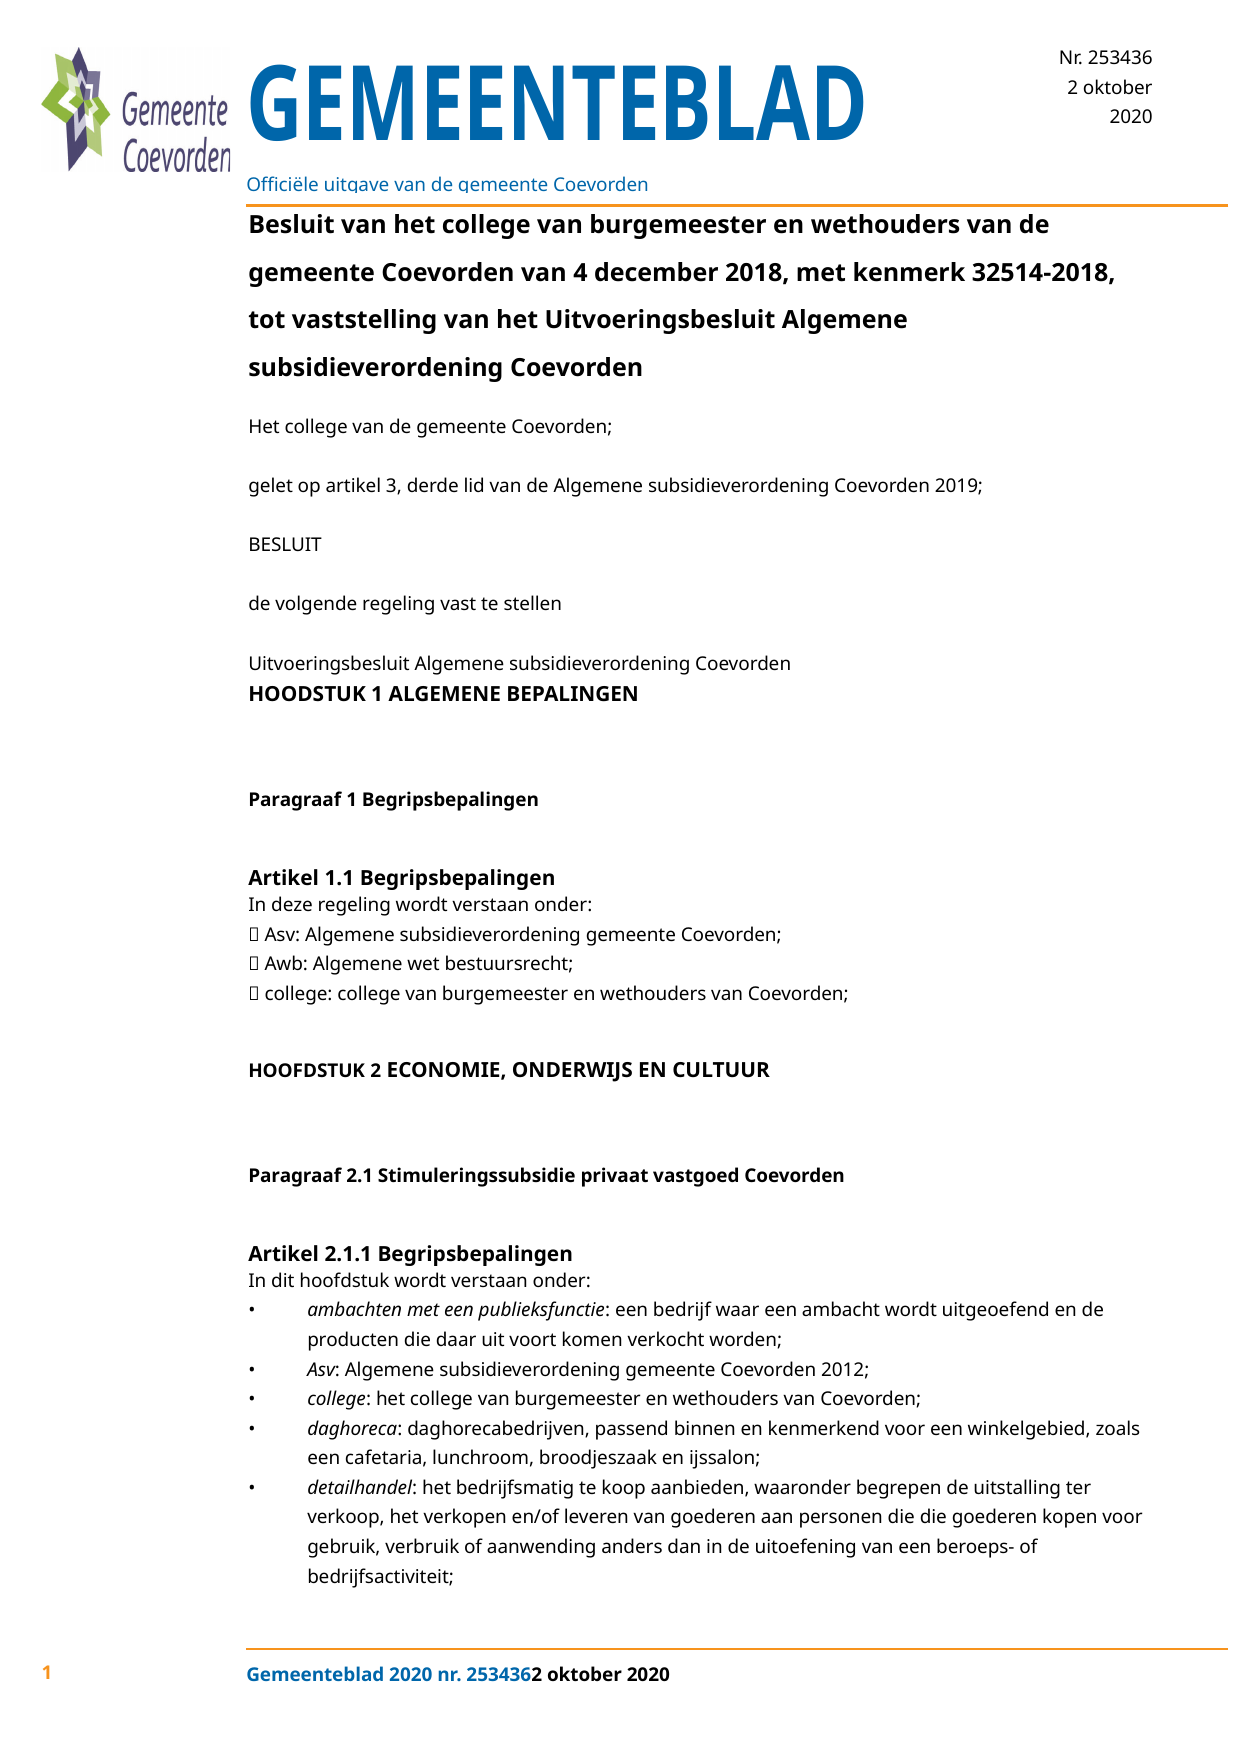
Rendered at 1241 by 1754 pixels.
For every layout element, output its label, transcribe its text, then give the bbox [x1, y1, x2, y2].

text gelet op artikel 3, derde lid van de Algemene subsidieverordening Coevorden 2019; [248, 472, 1152, 498]
picture [41, 47, 231, 172]
text HOOFDSTUK 2 ECONOMIE, ONDERWIJS EN CULTUUR [248, 1055, 1152, 1084]
text  Awb: Algemene wet bestuursrecht; [248, 950, 1152, 976]
text de volgende regeling vast te stellen [248, 591, 1152, 616]
text BESLUIT [248, 531, 1152, 557]
text HOODSTUK 1 ALGEMENE BEPALINGEN [248, 679, 1152, 708]
text  college: college van burgemeester en wethouders van Coevorden; [248, 980, 1152, 1006]
text Artikel 2.1.1 Begripsbepalingen [248, 1239, 1152, 1267]
text In dit hoofdstuk wordt verstaan onder: [248, 1267, 1152, 1293]
list detailhandel: het bedrijfsmatig te koop aanbieden, waaronder begrepen de uitstalling ter verkoop, het verkopen en/of leveren van goederen aan personen die die goederen kopen voor gebruik, verbruik of aanwending anders dan in de uitoefening van een beroeps- of bedrijfsactiviteit; [248, 1474, 1152, 1589]
text Uitvoeringsbesluit Algemene subsidieverordening Coevorden [248, 650, 1152, 676]
text  Asv: Algemene subsidieverordening gemeente Coevorden; [248, 921, 1152, 947]
text Paragraaf 2.1 Stimuleringssubsidie privaat vastgoed Coevorden [248, 1162, 1152, 1188]
text Paragraaf 1 Begripsbepalingen [248, 787, 1152, 812]
text Besluit van het college van burgemeester en wethouders van de gemeente Coevorden van 4 december 2018, met kenmerk 32514-2018, tot vaststelling van het Uitvoeringsbesluit Algemene subsidieverordening Coevorden [248, 207, 1152, 384]
text In deze regeling wordt verstaan onder: [248, 891, 1152, 917]
list Asv: Algemene subsidieverordening gemeente Coevorden 2012; [248, 1356, 1152, 1382]
list ambachten met een publieksfunctie: een bedrijf waar een ambacht wordt uitgeoefend en de producten die daar uit voort komen verkocht worden; [248, 1297, 1152, 1352]
text Het college van de gemeente Coevorden; [248, 413, 1152, 439]
list college: het college van burgemeester en wethouders van Coevorden; [248, 1385, 1152, 1411]
list daghoreca: daghorecabedrijven, passend binnen en kenmerkend voor een winkelgebied, zoals een cafetaria, lunchroom, broodjeszaak en ijssalon; [248, 1415, 1152, 1470]
text Artikel 1.1 Begripsbepalingen [248, 863, 1152, 891]
